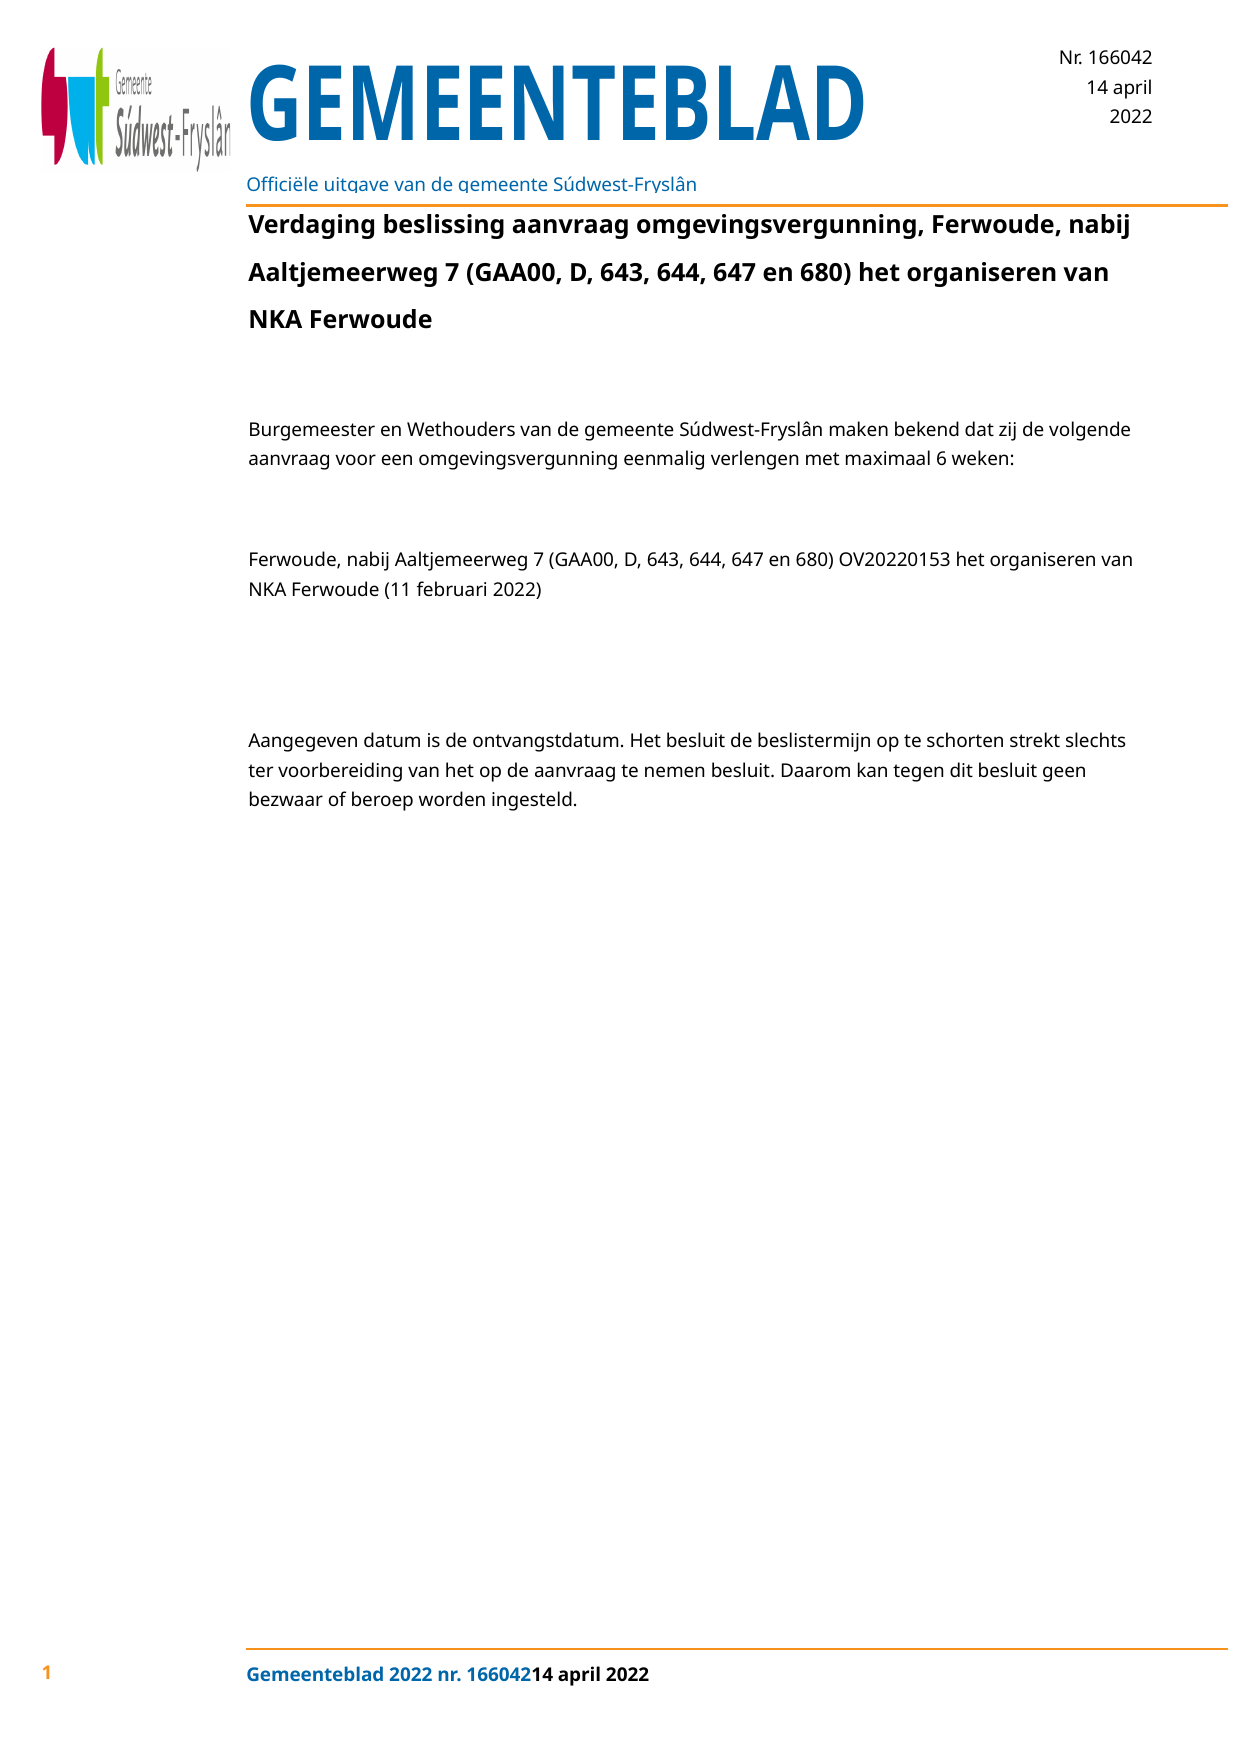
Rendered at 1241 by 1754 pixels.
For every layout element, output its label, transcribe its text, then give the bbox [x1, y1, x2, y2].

text Verdaging beslissing aanvraag omgevingsvergunning, Ferwoude, nabij Aaltjemeerweg 7 (GAA00, D, 643, 644, 647 en 680) het organiseren van NKA Ferwoude [248, 207, 1152, 336]
picture [41, 47, 231, 172]
text Ferwoude, nabij Aaltjemeerweg 7 (GAA00, D, 643, 644, 647 en 680) OV20220153 het organiseren van NKA Ferwoude (11 februari 2022) [248, 546, 1152, 602]
text Burgemeester en Wethouders van de gemeente Súdwest-Fryslân maken bekend dat zij de volgende aanvraag voor een omgevingsvergunning eenmalig verlengen met maximaal 6 weken: [248, 416, 1152, 471]
text Aangegeven datum is de ontvangstdatum. Het besluit de beslistermijn op te schorten strekt slechts ter voorbereiding van het op de aanvraag te nemen besluit. Daarom kan tegen dit besluit geen bezwaar of beroep worden ingesteld. [248, 727, 1152, 812]
